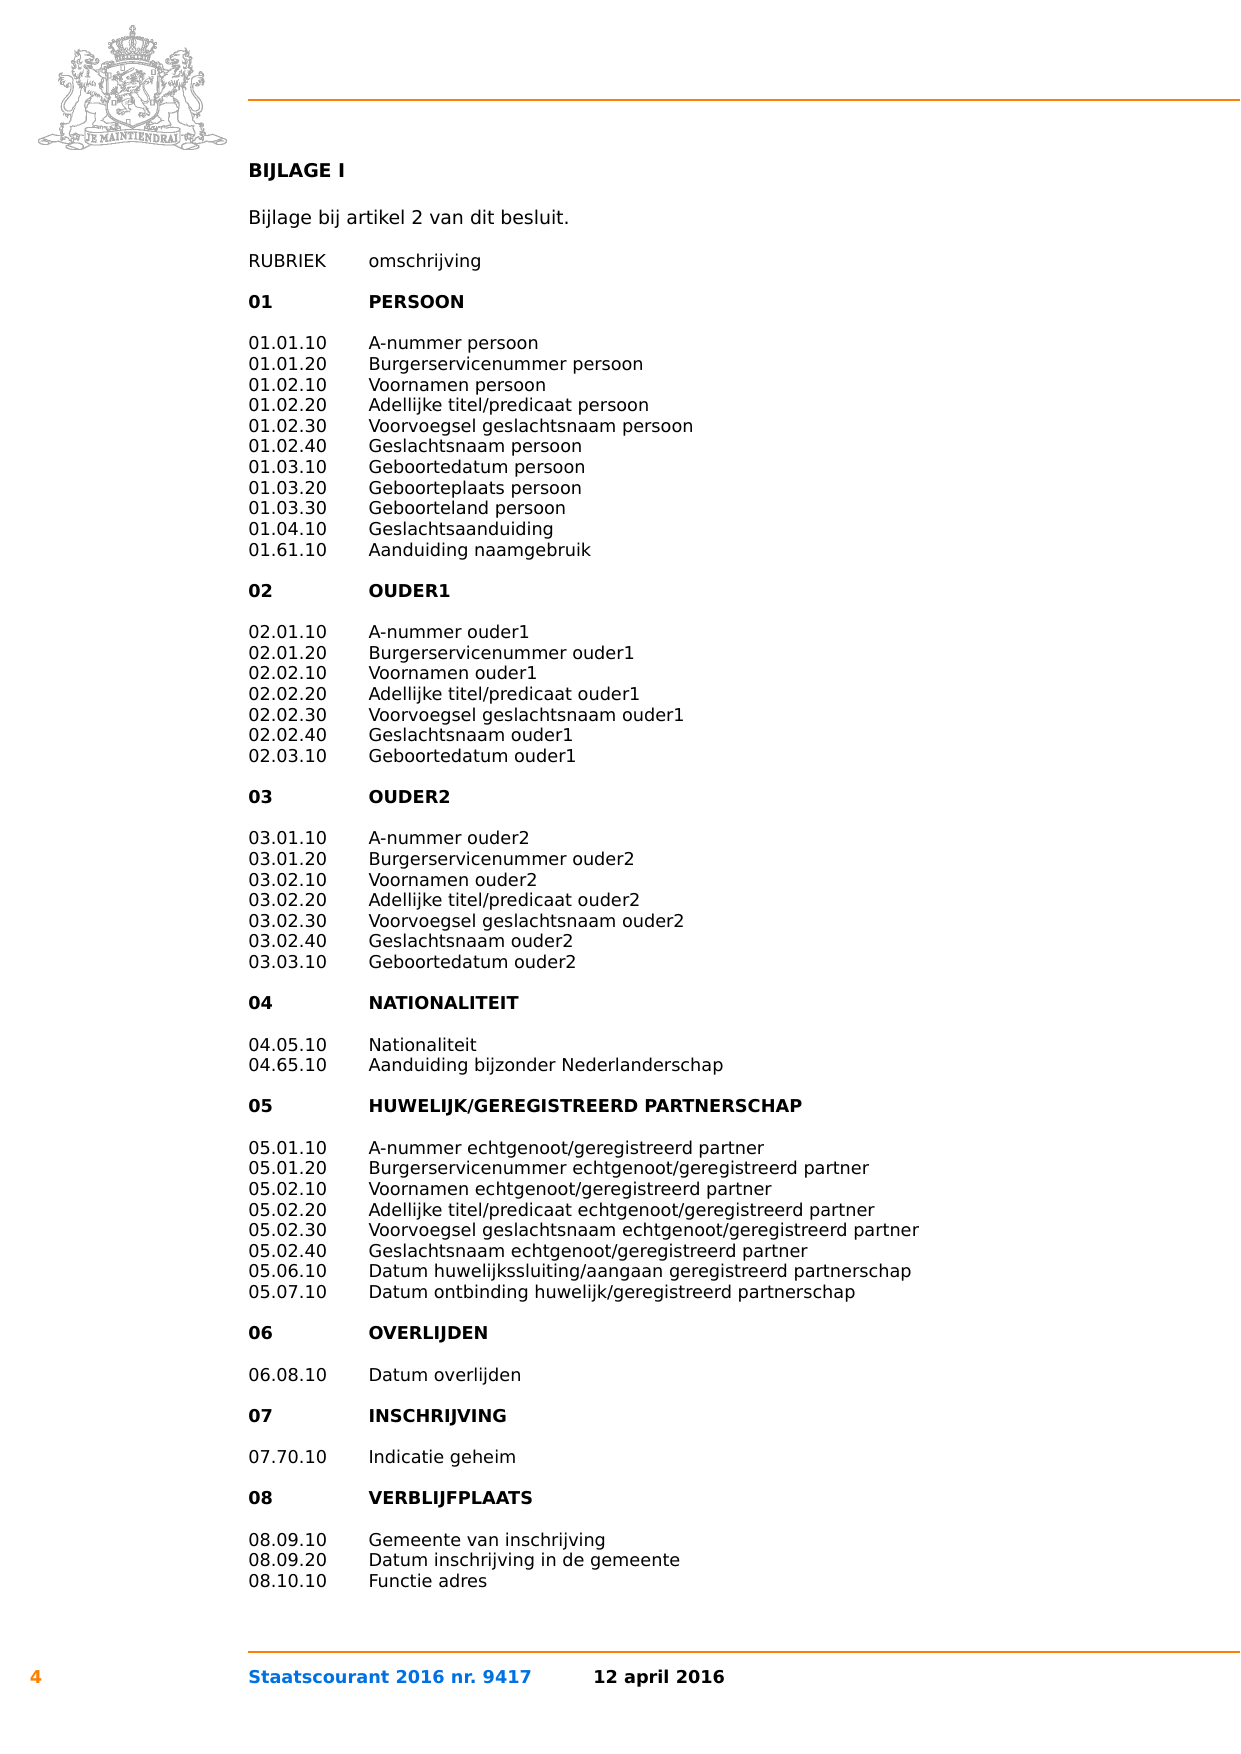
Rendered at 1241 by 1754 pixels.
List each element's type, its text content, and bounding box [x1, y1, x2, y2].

table_cell Geslachtsnaam persoon [363, 436, 1163, 457]
table_cell Adellijke titel/predicaat echtgenoot/geregistreerd partner [363, 1200, 1163, 1220]
table_cell [363, 808, 1163, 828]
table_cell 05.02.10 [248, 1179, 362, 1199]
table_cell 08.10.10 [248, 1571, 362, 1591]
table_cell VERBLIJFPLAATS [363, 1488, 1163, 1509]
table_cell 01.02.30 [248, 416, 362, 436]
table_cell 07 [248, 1406, 362, 1426]
table_cell 01.03.10 [248, 457, 362, 478]
table_cell Geboorteland persoon [363, 498, 1163, 519]
subtitle BIJLAGE I [248, 160, 1163, 182]
table_cell OUDER1 [363, 581, 1163, 601]
table_cell Burgerservicenummer ouder1 [363, 643, 1163, 663]
table_cell 08 [248, 1488, 362, 1509]
table_cell [248, 271, 362, 292]
table_cell 03 [248, 787, 362, 808]
table_cell [363, 1076, 1163, 1096]
table_cell A-nummer ouder1 [363, 622, 1163, 643]
table_cell [248, 1426, 362, 1447]
table_cell 06.08.10 [248, 1365, 362, 1385]
table_cell Voorvoegsel geslachtsnaam ouder1 [363, 705, 1163, 725]
table_cell 08.09.20 [248, 1550, 362, 1571]
table_cell Geslachtsnaam ouder2 [363, 931, 1163, 952]
table_cell [248, 1385, 362, 1406]
table_cell 01.02.10 [248, 375, 362, 395]
table_header omschrijving [363, 251, 1163, 271]
table_cell [248, 1344, 362, 1364]
table_cell Datum huwelijkssluiting/aangaan geregistreerd partnerschap [363, 1261, 1163, 1282]
table_cell [363, 1344, 1163, 1364]
table_cell 01.02.20 [248, 395, 362, 416]
table_cell 01.03.20 [248, 478, 362, 498]
table_cell [363, 973, 1163, 993]
table_cell Datum ontbinding huwelijk/geregistreerd partnerschap [363, 1282, 1163, 1303]
table_cell Geboortedatum persoon [363, 457, 1163, 478]
table_cell 04.05.10 [248, 1035, 362, 1055]
table_cell [363, 271, 1163, 292]
table_cell 01.03.30 [248, 498, 362, 519]
table_cell 02 [248, 581, 362, 601]
table_cell Datum overlijden [363, 1365, 1163, 1385]
table_cell 01.61.10 [248, 540, 362, 560]
table_cell [363, 313, 1163, 333]
table_cell [248, 1509, 362, 1529]
table_cell 03.01.20 [248, 849, 362, 869]
table_cell Geslachtsaanduiding [363, 519, 1163, 539]
table_cell Voornamen ouder2 [363, 870, 1163, 890]
table_cell OVERLIJDEN [363, 1323, 1163, 1344]
table_cell Geboorteplaats persoon [363, 478, 1163, 498]
table_cell Aanduiding naamgebruik [363, 540, 1163, 560]
table_cell 05.02.40 [248, 1241, 362, 1261]
table_cell Functie adres [363, 1571, 1163, 1591]
table_cell Indicatie geheim [363, 1447, 1163, 1468]
table_cell 03.03.10 [248, 952, 362, 973]
table_cell 08.09.10 [248, 1530, 362, 1550]
table_cell [363, 1117, 1163, 1138]
table_cell 05.02.20 [248, 1200, 362, 1220]
table_cell Datum inschrijving in de gemeente [363, 1550, 1163, 1571]
table_cell 05.01.20 [248, 1158, 362, 1179]
table_cell 03.02.30 [248, 911, 362, 931]
table_cell 01.02.40 [248, 436, 362, 457]
table_cell Voorvoegsel geslachtsnaam echtgenoot/geregistreerd partner [363, 1220, 1163, 1241]
table_cell [248, 973, 362, 993]
table_cell Burgerservicenummer persoon [363, 354, 1163, 374]
table_cell Geboortedatum ouder1 [363, 746, 1163, 766]
table_cell 03.02.20 [248, 890, 362, 911]
table_cell Burgerservicenummer echtgenoot/geregistreerd partner [363, 1158, 1163, 1179]
table_cell [363, 1014, 1163, 1034]
table_cell Geslachtsnaam echtgenoot/geregistreerd partner [363, 1241, 1163, 1261]
table_cell [363, 1426, 1163, 1447]
table_cell 07.70.10 [248, 1447, 362, 1468]
table_cell 02.02.20 [248, 684, 362, 704]
table_cell PERSOON [363, 292, 1163, 313]
table_cell [363, 1468, 1163, 1488]
table_cell 03.02.10 [248, 870, 362, 890]
table_cell [248, 766, 362, 787]
table_cell [363, 1303, 1163, 1323]
table_cell 02.01.10 [248, 622, 362, 643]
table_cell 02.02.30 [248, 705, 362, 725]
table_cell [248, 1468, 362, 1488]
table_cell Voorvoegsel geslachtsnaam persoon [363, 416, 1163, 436]
table_cell Adellijke titel/predicaat ouder1 [363, 684, 1163, 704]
table_cell [248, 808, 362, 828]
table_cell HUWELIJK/GEREGISTREERD PARTNERSCHAP [363, 1096, 1163, 1117]
table_cell Gemeente van inschrijving [363, 1530, 1163, 1550]
table_cell Voornamen persoon [363, 375, 1163, 395]
table_cell [248, 1117, 362, 1138]
table_cell [248, 1014, 362, 1034]
table_cell [363, 766, 1163, 787]
table_cell Geslachtsnaam ouder1 [363, 725, 1163, 746]
table_cell [248, 601, 362, 622]
table_cell 01 [248, 292, 362, 313]
table_cell 03.01.10 [248, 828, 362, 849]
table_cell 05.02.30 [248, 1220, 362, 1241]
table_cell 05.01.10 [248, 1138, 362, 1158]
table_cell 02.02.40 [248, 725, 362, 746]
table_cell Aanduiding bijzonder Nederlanderschap [363, 1055, 1163, 1076]
table_cell [248, 1076, 362, 1096]
table_cell Voornamen ouder1 [363, 663, 1163, 684]
table_header RUBRIEK [248, 251, 362, 271]
text Bijlage bij artikel 2 van dit besluit. [248, 207, 1163, 229]
table_cell OUDER2 [363, 787, 1163, 808]
table_cell 03.02.40 [248, 931, 362, 952]
table_cell [363, 1509, 1163, 1529]
table_cell 02.02.10 [248, 663, 362, 684]
table_cell Voorvoegsel geslachtsnaam ouder2 [363, 911, 1163, 931]
table_cell 05 [248, 1096, 362, 1117]
table_cell A-nummer echtgenoot/geregistreerd partner [363, 1138, 1163, 1158]
table_cell Nationaliteit [363, 1035, 1163, 1055]
table_cell 06 [248, 1323, 362, 1344]
table_cell NATIONALITEIT [363, 993, 1163, 1014]
table_cell [248, 560, 362, 581]
table_cell Adellijke titel/predicaat persoon [363, 395, 1163, 416]
table_cell 01.04.10 [248, 519, 362, 539]
table_cell INSCHRIJVING [363, 1406, 1163, 1426]
table_cell Voornamen echtgenoot/geregistreerd partner [363, 1179, 1163, 1199]
table_cell Burgerservicenummer ouder2 [363, 849, 1163, 869]
table_cell 02.03.10 [248, 746, 362, 766]
table_cell Geboortedatum ouder2 [363, 952, 1163, 973]
table_cell [363, 560, 1163, 581]
table_cell Adellijke titel/predicaat ouder2 [363, 890, 1163, 911]
table_cell 05.06.10 [248, 1261, 362, 1282]
table_cell 05.07.10 [248, 1282, 362, 1303]
table_cell 01.01.10 [248, 333, 362, 354]
table_cell 02.01.20 [248, 643, 362, 663]
table_cell 04 [248, 993, 362, 1014]
table_cell [363, 1385, 1163, 1406]
table_cell [248, 1303, 362, 1323]
table_cell A-nummer ouder2 [363, 828, 1163, 849]
table_cell 01.01.20 [248, 354, 362, 374]
table_cell [363, 601, 1163, 622]
table_cell [248, 313, 362, 333]
picture [38, 25, 227, 150]
table_cell 04.65.10 [248, 1055, 362, 1076]
table_cell A-nummer persoon [363, 333, 1163, 354]
